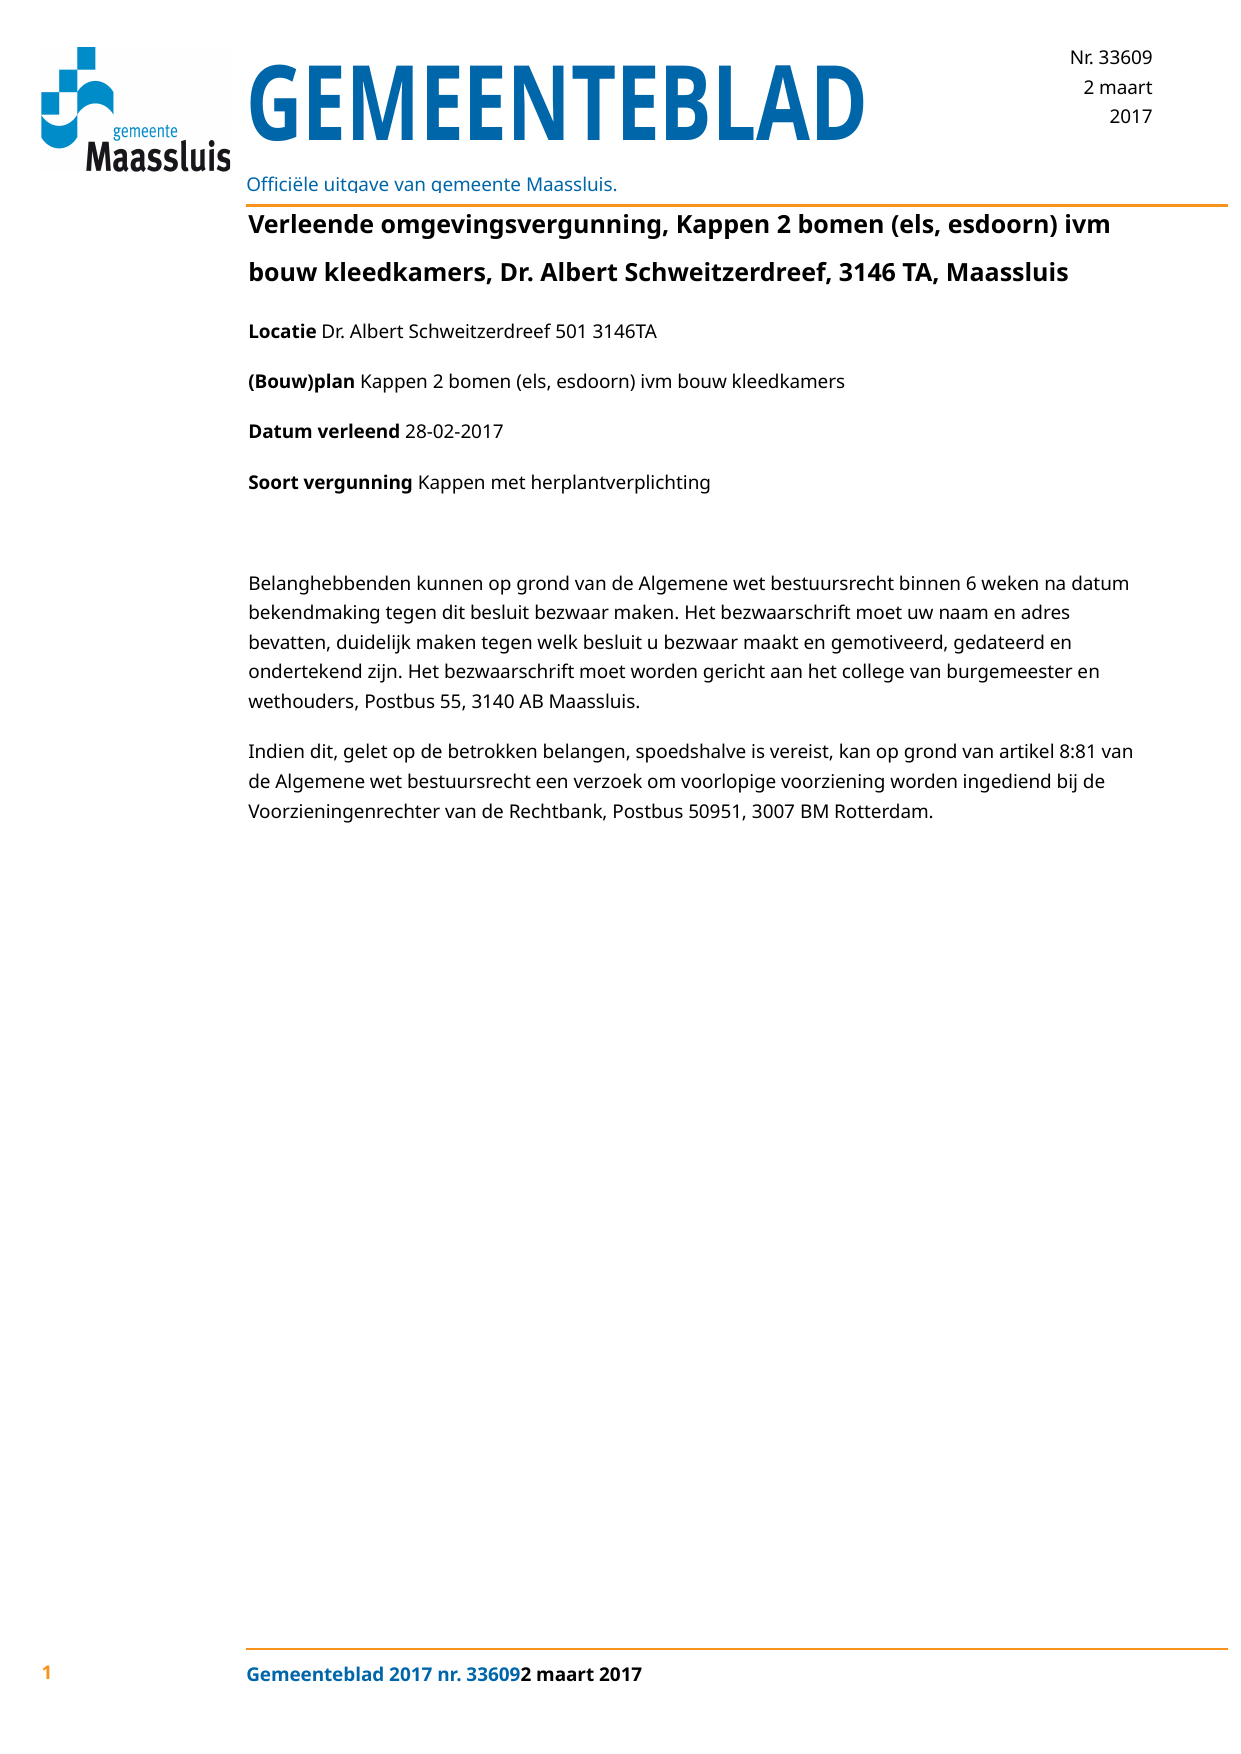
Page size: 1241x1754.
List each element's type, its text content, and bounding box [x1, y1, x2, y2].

picture [41, 47, 231, 172]
text Soort vergunning Kappen met herplantverplichting [248, 469, 1152, 495]
text Verleende omgevingsvergunning, Kappen 2 bomen (els, esdoorn) ivm bouw kleedkamers, Dr. Albert Schweitzerdreef, 3146 TA, Maassluis [248, 207, 1152, 288]
picture [41, 47, 77, 92]
text (Bouw)plan Kappen 2 bomen (els, esdoorn) ivm bouw kleedkamers [248, 368, 1152, 394]
text Datum verleend 28-02-2017 [248, 419, 1152, 444]
text Locatie Dr. Albert Schweitzerdreef 501 3146TA [248, 318, 1152, 344]
text Indien dit, gelet op de betrokken belangen, spoedshalve is vereist, kan op grond van artikel 8:81 van de Algemene wet bestuursrecht een verzoek om voorlopige voorziening worden ingediend bij de Voorzieningenrechter van de Rechtbank, Postbus 50951, 3007 BM Rotterdam. [248, 739, 1152, 824]
text Belanghebbenden kunnen op grond van de Algemene wet bestuursrecht binnen 6 weken na datum bekendmaking tegen dit besluit bezwaar maken. Het bezwaarschrift moet uw naam en adres bevatten, duidelijk maken tegen welk besluit u bezwaar maakt en gemotiveerd, gedateerd en ondertekend zijn. Het bezwaarschrift moet worden gericht aan het college van burgemeester en wethouders, Postbus 55, 3140 AB Maassluis. [248, 570, 1152, 714]
